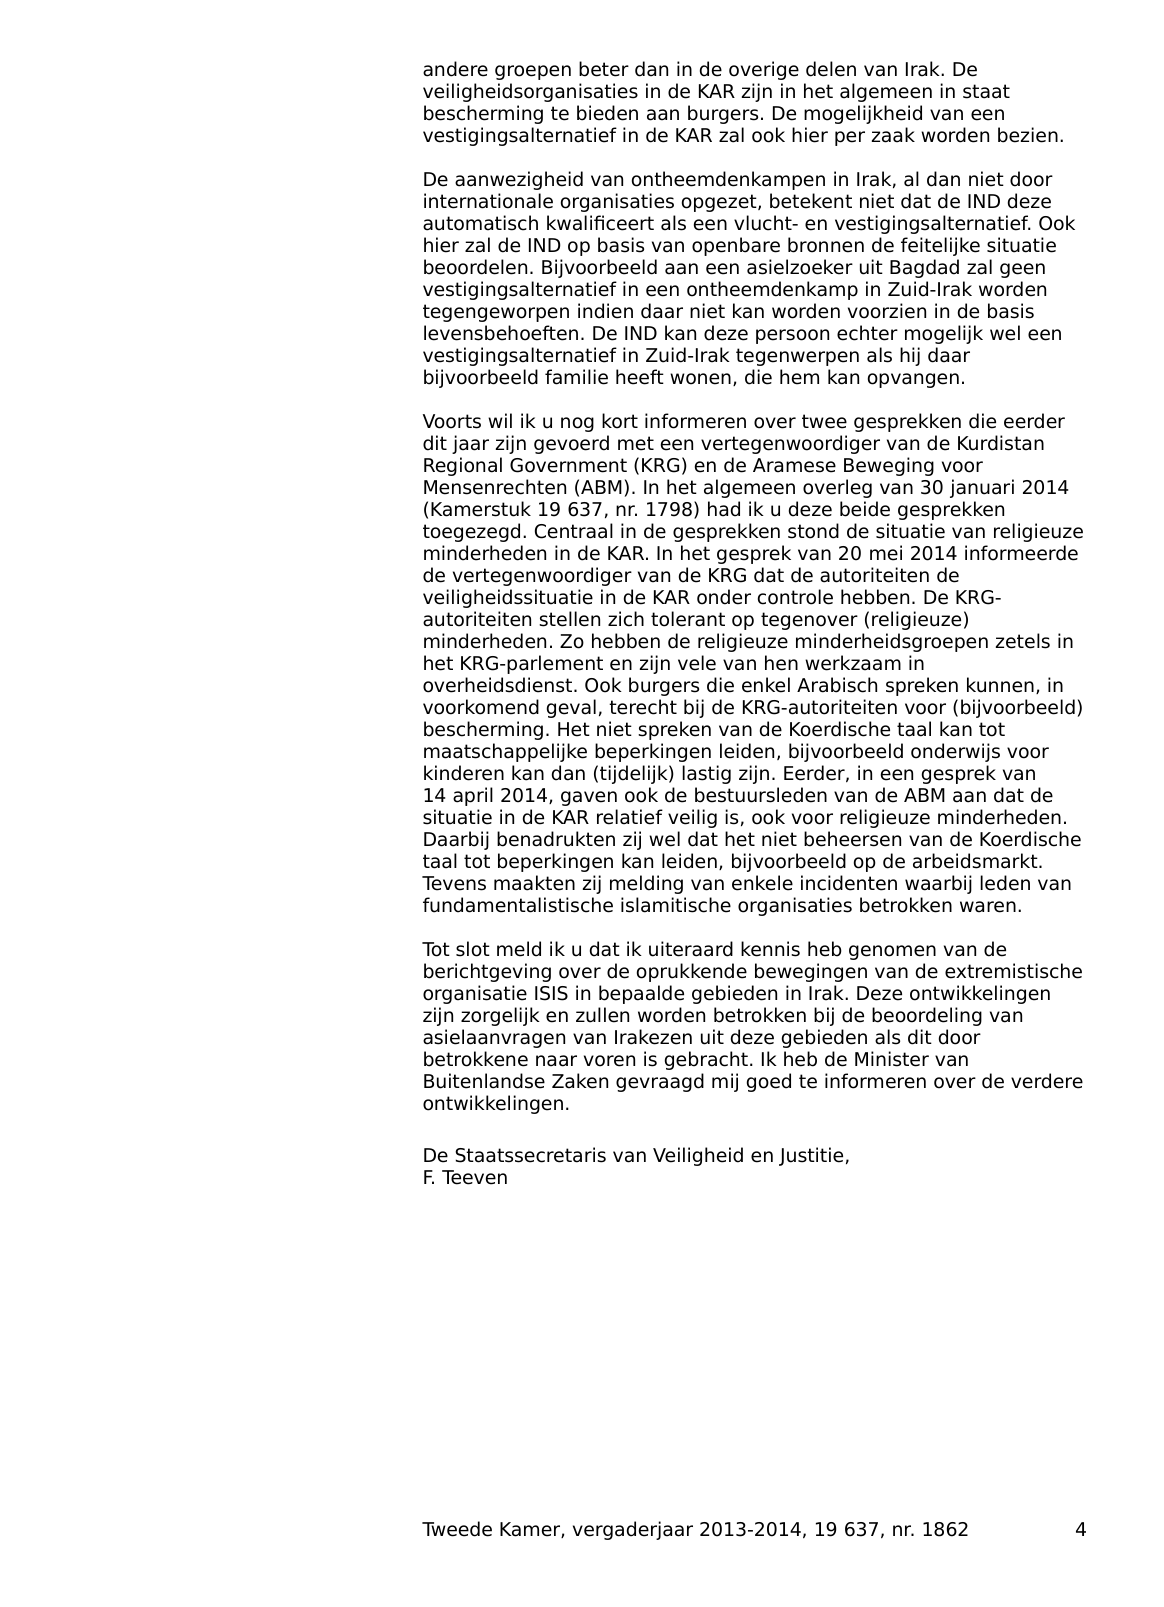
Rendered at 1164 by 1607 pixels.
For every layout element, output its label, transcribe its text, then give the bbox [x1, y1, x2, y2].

text De Staatssecretaris van Veiligheid en Justitie, F. Teeven [422, 1145, 1087, 1189]
text Voorts wil ik u nog kort informeren over twee gesprekken die eerder dit jaar zijn gevoerd met een vertegenwoordiger van de Kurdistan Regional Government (KRG) en de Aramese Beweging voor Mensenrechten (ABM). In het algemeen overleg van 30 januari 2014 (Kamerstuk 19 637, nr. 1798) had ik u deze beide gesprekken toegezegd. Centraal in de gesprekken stond de situatie van religieuze minderheden in de KAR. In het gesprek van 20 mei 2014 informeerde de vertegenwoordiger van de KRG dat de autoriteiten de veiligheidssituatie in de KAR onder controle hebben. De KRG-autoriteiten stellen zich tolerant op tegenover (religieuze) minderheden. Zo hebben de religieuze minderheidsgroepen zetels in het KRG-parlement en zijn vele van hen werkzaam in overheidsdienst. Ook burgers die enkel Arabisch spreken kunnen, in voorkomend geval, terecht bij de KRG-autoriteiten voor (bijvoorbeeld) bescherming. Het niet spreken van de Koerdische taal kan tot maatschappelijke beperkingen leiden, bijvoorbeeld onderwijs voor kinderen kan dan (tijdelijk) lastig zijn. Eerder, in een gesprek van 14 april 2014, gaven ook de bestuursleden van de ABM aan dat de situatie in de KAR relatief veilig is, ook voor religieuze minderheden. Daarbij benadrukten zij wel dat het niet beheersen van de Koerdische taal tot beperkingen kan leiden, bijvoorbeeld op de arbeidsmarkt. Tevens maakten zij melding van enkele incidenten waarbij leden van fundamentalistische islamitische organisaties betrokken waren. [422, 411, 1087, 917]
text De aanwezigheid van ontheemdenkampen in Irak, al dan niet door internationale organisaties opgezet, betekent niet dat de IND deze automatisch kwalificeert als een vlucht- en vestigingsalternatief. Ook hier zal de IND op basis van openbare bronnen de feitelijke situatie beoordelen. Bijvoorbeeld aan een asielzoeker uit Bagdad zal geen vestigingsalternatief in een ontheemdenkamp in Zuid-Irak worden tegengeworpen indien daar niet kan worden voorzien in de basis levensbehoeften. De IND kan deze persoon echter mogelijk wel een vestigingsalternatief in Zuid-Irak tegenwerpen als hij daar bijvoorbeeld familie heeft wonen, die hem kan opvangen. [422, 169, 1087, 389]
text andere groepen beter dan in de overige delen van Irak. De veiligheidsorganisaties in de KAR zijn in het algemeen in staat bescherming te bieden aan burgers. De mogelijkheid van een vestigingsalternatief in de KAR zal ook hier per zaak worden bezien. [422, 59, 1087, 147]
text Tot slot meld ik u dat ik uiteraard kennis heb genomen van de berichtgeving over de oprukkende bewegingen van de extremistische organisatie ISIS in bepaalde gebieden in Irak. Deze ontwikkelingen zijn zorgelijk en zullen worden betrokken bij de beoordeling van asielaanvragen van Irakezen uit deze gebieden als dit door betrokkene naar voren is gebracht. Ik heb de Minister van Buitenlandse Zaken gevraagd mij goed te informeren over de verdere ontwikkelingen. [422, 939, 1087, 1115]
